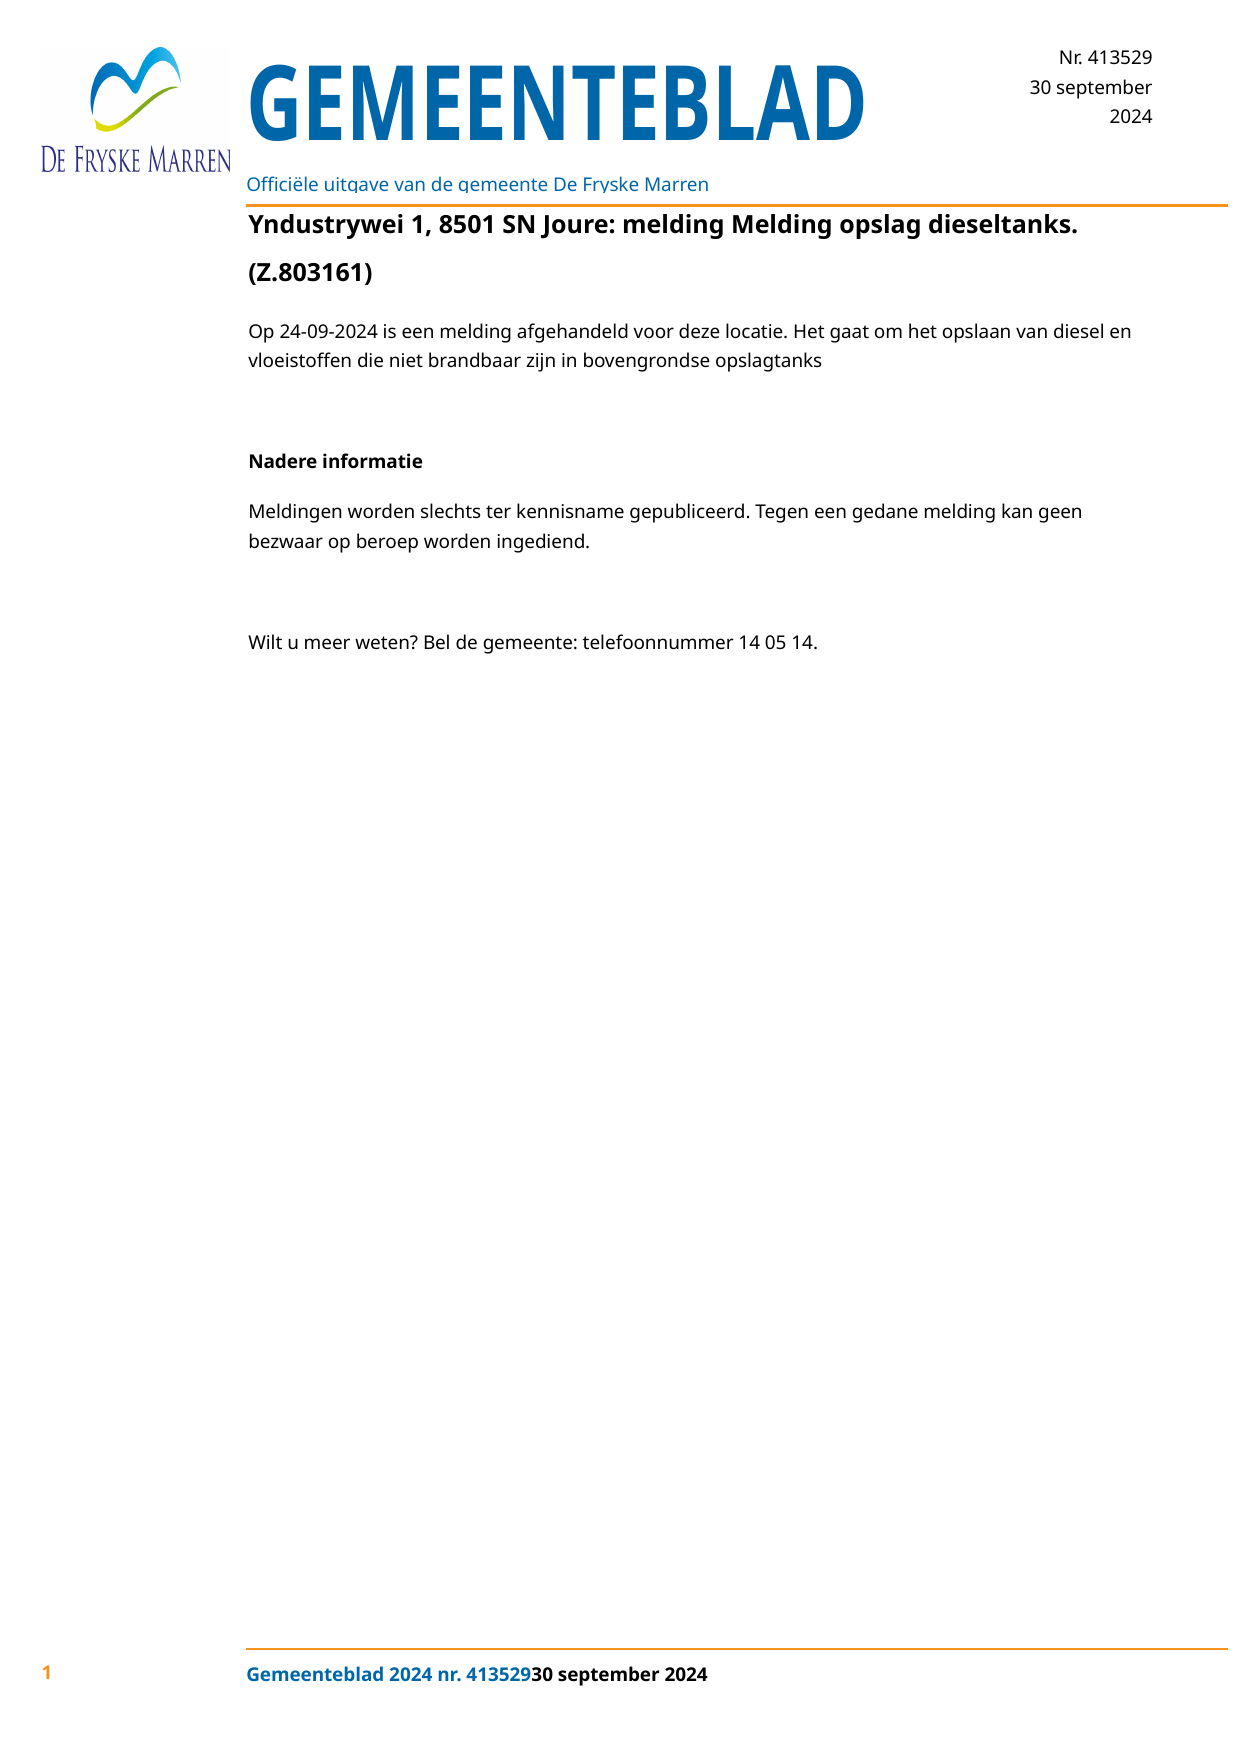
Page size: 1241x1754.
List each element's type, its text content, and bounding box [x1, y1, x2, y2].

text Wilt u meer weten? Bel de gemeente: telefoonnummer 14 05 14. [248, 629, 1152, 655]
text Op 24-09-2024 is een melding afgehandeld voor deze locatie. Het gaat om het opslaan van diesel en vloeistoffen die niet brandbaar zijn in bovengrondse opslagtanks [248, 318, 1152, 373]
text Meldingen worden slechts ter kennisname gepubliceerd. Tegen een gedane melding kan geen bezwaar op beroep worden ingediend. [248, 499, 1152, 554]
text Nadere informatie [248, 448, 1152, 474]
picture [41, 47, 231, 172]
text Yndustrywei 1, 8501 SN Joure: melding Melding opslag dieseltanks. (Z.803161) [248, 207, 1152, 288]
